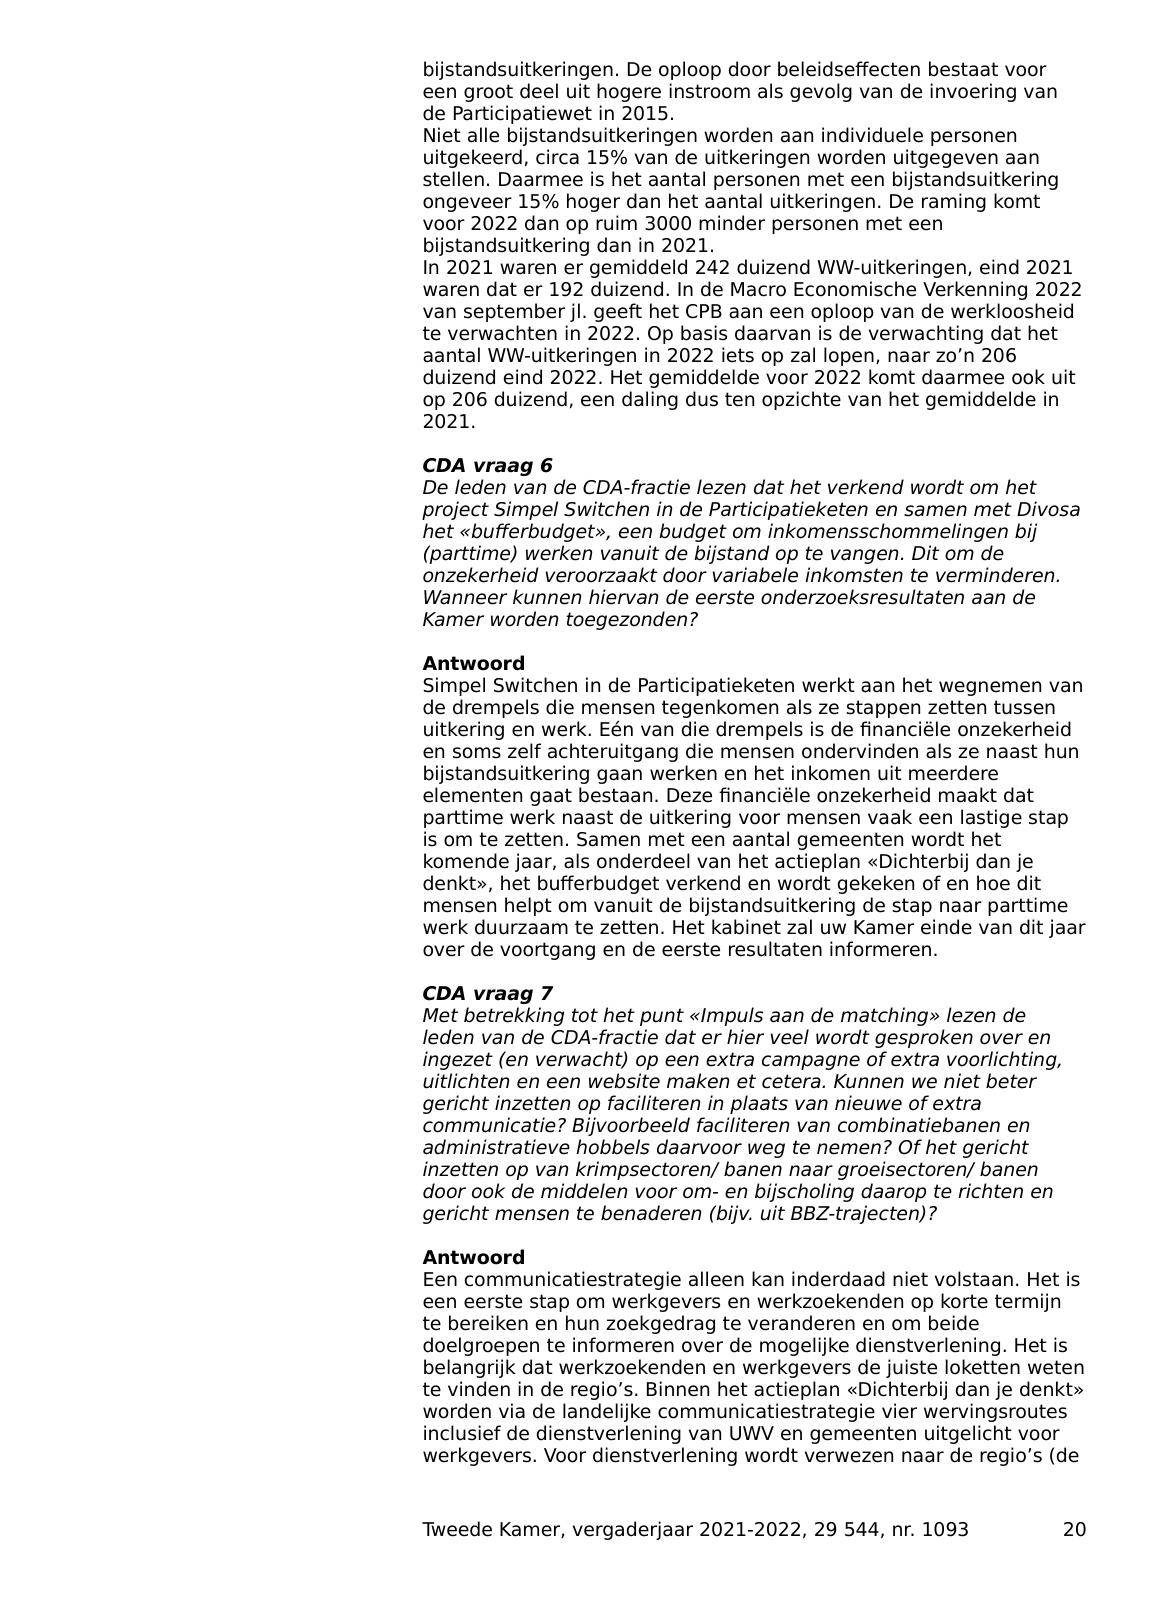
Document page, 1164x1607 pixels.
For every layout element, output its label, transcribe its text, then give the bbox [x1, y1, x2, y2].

text Antwoord [422, 653, 1087, 675]
text Een communicatiestrategie alleen kan inderdaad niet volstaan. Het is een eerste stap om werkgevers en werkzoekenden op korte termijn te bereiken en hun zoekgedrag te veranderen en om beide doelgroepen te informeren over de mogelijke dienstverlening. Het is belangrijk dat werkzoekenden en werkgevers de juiste loketten weten te vinden in de regio’s. Binnen het actieplan «Dichterbij dan je denkt» worden via de landelijke communicatiestrategie vier wervingsroutes inclusief de dienstverlening van UWV en gemeenten uitgelicht voor werkgevers. Voor dienstverlening wordt verwezen naar de regio’s (de [422, 1269, 1087, 1467]
text CDA vraag 7 [422, 983, 1087, 1005]
text In 2021 waren er gemiddeld 242 duizend WW-uitkeringen, eind 2021 waren dat er 192 duizend. In de Macro Economische Verkenning 2022 van september jl. geeft het CPB aan een oploop van de werkloosheid te verwachten in 2022. Op basis daarvan is de verwachting dat het aantal WW-uitkeringen in 2022 iets op zal lopen, naar zo’n 206 duizend eind 2022. Het gemiddelde voor 2022 komt daarmee ook uit op 206 duizend, een daling dus ten opzichte van het gemiddelde in 2021. [422, 257, 1087, 433]
text Simpel Switchen in de Participatieketen werkt aan het wegnemen van de drempels die mensen tegenkomen als ze stappen zetten tussen uitkering en werk. Eén van die drempels is de financiële onzekerheid en soms zelf achteruitgang die mensen ondervinden als ze naast hun bijstandsuitkering gaan werken en het inkomen uit meerdere elementen gaat bestaan. Deze financiële onzekerheid maakt dat parttime werk naast de uitkering voor mensen vaak een lastige stap is om te zetten. Samen met een aantal gemeenten wordt het komende jaar, als onderdeel van het actieplan «Dichterbij dan je denkt», het bufferbudget verkend en wordt gekeken of en hoe dit mensen helpt om vanuit de bijstandsuitkering de stap naar parttime werk duurzaam te zetten. Het kabinet zal uw Kamer einde van dit jaar over de voortgang en de eerste resultaten informeren. [422, 675, 1087, 961]
text bijstandsuitkeringen. De oploop door beleidseffecten bestaat voor een groot deel uit hogere instroom als gevolg van de invoering van de Participatiewet in 2015. [422, 59, 1087, 125]
text CDA vraag 6 [422, 455, 1087, 477]
text De leden van de CDA-fractie lezen dat het verkend wordt om het project Simpel Switchen in de Participatieketen en samen met Divosa het «bufferbudget», een budget om inkomensschommelingen bij (parttime) werken vanuit de bijstand op te vangen. Dit om de onzekerheid veroorzaakt door variabele inkomsten te verminderen. Wanneer kunnen hiervan de eerste onderzoeksresultaten aan de Kamer worden toegezonden? [422, 477, 1087, 631]
text Met betrekking tot het punt «Impuls aan de matching» lezen de leden van de CDA-fractie dat er hier veel wordt gesproken over en ingezet (en verwacht) op een extra campagne of extra voorlichting, uitlichten en een website maken et cetera. Kunnen we niet beter gericht inzetten op faciliteren in plaats van nieuwe of extra communicatie? Bijvoorbeeld faciliteren van combinatiebanen en administratieve hobbels daarvoor weg te nemen? Of het gericht inzetten op van krimpsectoren/ banen naar groeisectoren/ banen door ook de middelen voor om- en bijscholing daarop te richten en gericht mensen te benaderen (bijv. uit BBZ-trajecten)? [422, 1005, 1087, 1224]
text Niet alle bijstandsuitkeringen worden aan individuele personen uitgekeerd, circa 15% van de uitkeringen worden uitgegeven aan stellen. Daarmee is het aantal personen met een bijstandsuitkering ongeveer 15% hoger dan het aantal uitkeringen. De raming komt voor 2022 dan op ruim 3000 minder personen met een bijstandsuitkering dan in 2021. [422, 125, 1087, 257]
text Antwoord [422, 1247, 1087, 1269]
